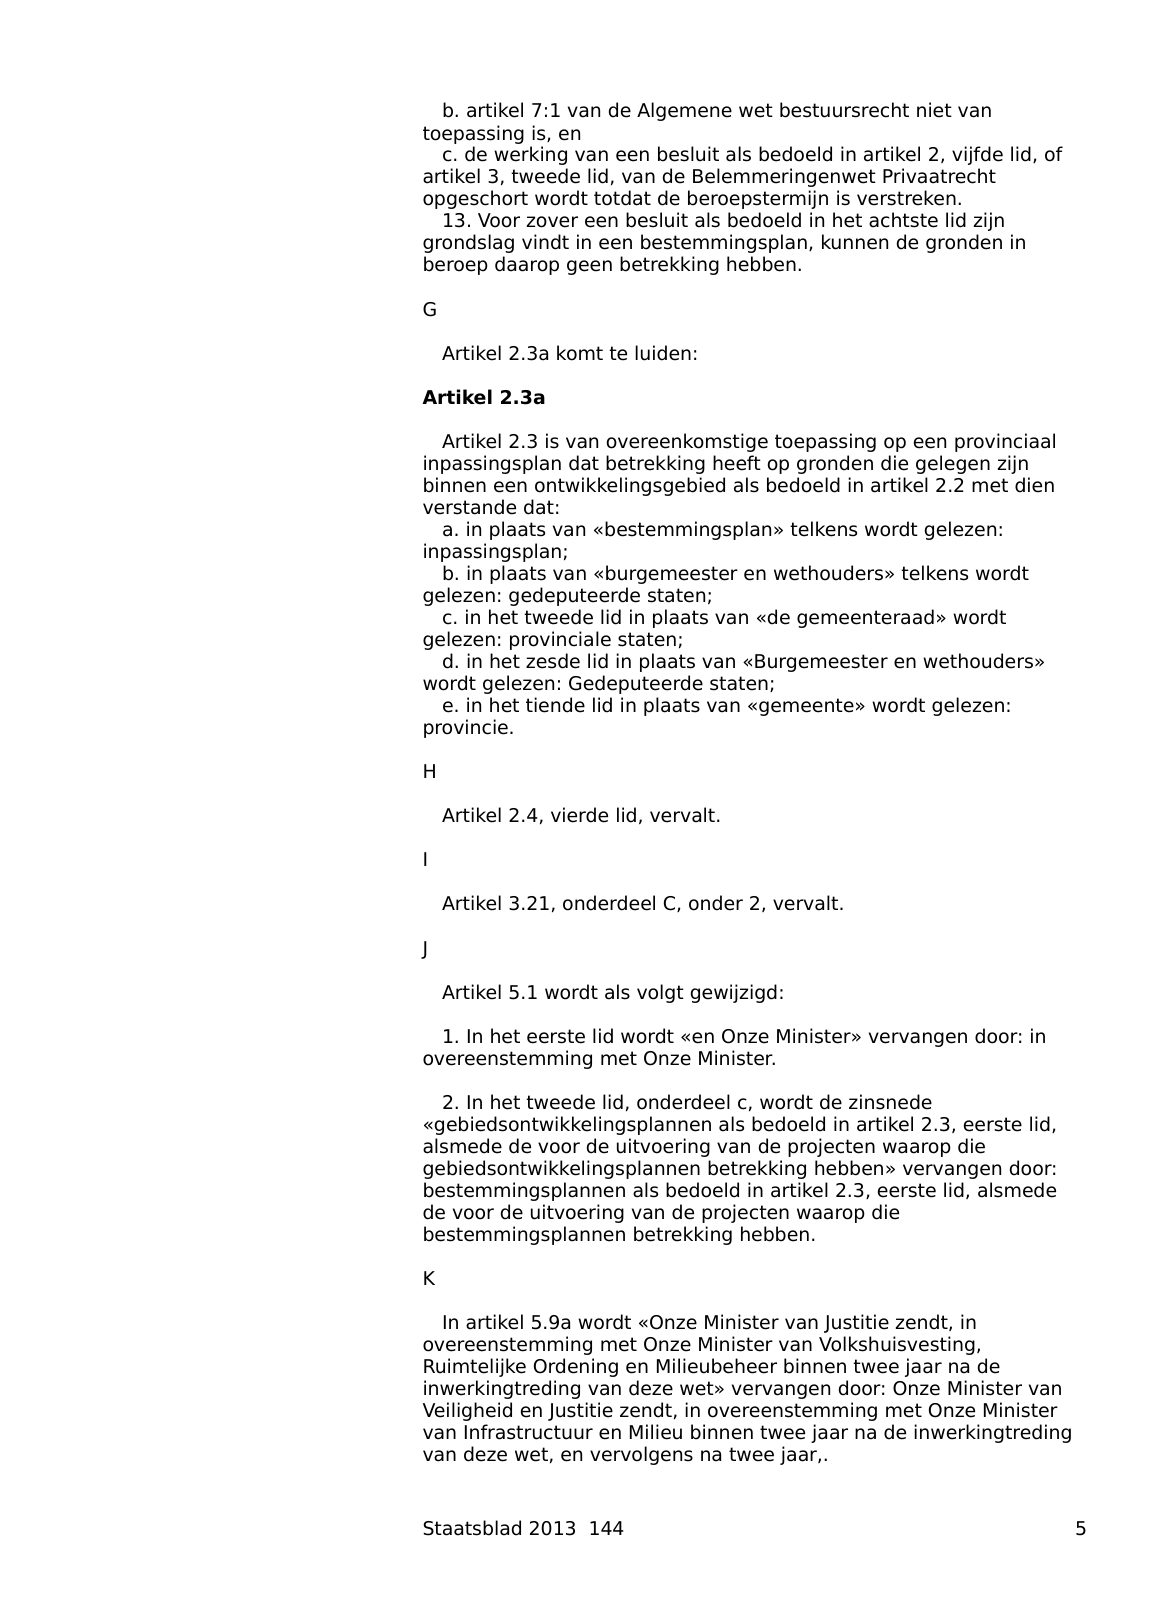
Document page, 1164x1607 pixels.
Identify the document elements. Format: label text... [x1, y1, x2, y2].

text 13. Voor zover een besluit als bedoeld in het achtste lid zijn grondslag vindt in een bestemmingsplan, kunnen de gronden in beroep daarop geen betrekking hebben. [422, 210, 1087, 276]
text H [422, 761, 1087, 783]
text I [422, 849, 1087, 871]
text a. in plaats van «bestemmingsplan» telkens wordt gelezen: inpassingsplan; [422, 519, 1087, 563]
text e. in het tiende lid in plaats van «gemeente» wordt gelezen: provincie. [422, 695, 1087, 739]
text Artikel 2.4, vierde lid, vervalt. [422, 805, 1087, 827]
text b. in plaats van «burgemeester en wethouders» telkens wordt gelezen: gedeputeerde staten; [422, 563, 1087, 607]
text G [422, 298, 1087, 320]
text Artikel 5.1 wordt als volgt gewijzigd: [422, 982, 1087, 1004]
text J [422, 937, 1087, 959]
text 1. In het eerste lid wordt «en Onze Minister» vervangen door: in overeenstemming met Onze Minister. [422, 1026, 1087, 1070]
text c. in het tweede lid in plaats van «de gemeenteraad» wordt gelezen: provinciale staten; [422, 607, 1087, 651]
text 2. In het tweede lid, onderdeel c, wordt de zinsnede «gebiedsontwikkelingsplannen als bedoeld in artikel 2.3, eerste lid, alsmede de voor de uitvoering van de projecten waarop die gebiedsontwikkelingsplannen betrekking hebben» vervangen door: bestemmingsplannen als bedoeld in artikel 2.3, eerste lid, alsmede de voor de uitvoering van de projecten waarop die bestemmingsplannen betrekking hebben. [422, 1092, 1087, 1246]
text Artikel 3.21, onderdeel C, onder 2, vervalt. [422, 893, 1087, 915]
text K [422, 1268, 1087, 1290]
text Artikel 2.3 is van overeenkomstige toepassing op een provinciaal inpassingsplan dat betrekking heeft op gronden die gelegen zijn binnen een ontwikkelingsgebied als bedoeld in artikel 2.2 met dien verstande dat: [422, 431, 1087, 519]
text d. in het zesde lid in plaats van «Burgemeester en wethouders» wordt gelezen: Gedeputeerde staten; [422, 651, 1087, 695]
text b. artikel 7:1 van de Algemene wet bestuursrecht niet van toepassing is, en [422, 100, 1087, 144]
text c. de werking van een besluit als bedoeld in artikel 2, vijfde lid, of artikel 3, tweede lid, van de Belemmeringenwet Privaatrecht opgeschort wordt totdat de beroepstermijn is verstreken. [422, 144, 1087, 210]
text In artikel 5.9a wordt «Onze Minister van Justitie zendt, in overeenstemming met Onze Minister van Volkshuisvesting, Ruimtelijke Ordening en Milieubeheer binnen twee jaar na de inwerkingtreding van deze wet» vervangen door: Onze Minister van Veiligheid en Justitie zendt, in overeenstemming met Onze Minister van Infrastructuur en Milieu binnen twee jaar na de inwerkingtreding van deze wet, en vervolgens na twee jaar,. [422, 1312, 1087, 1466]
text Artikel 2.3a komt te luiden: [422, 343, 1087, 364]
subtitle Artikel 2.3a [422, 387, 1087, 409]
